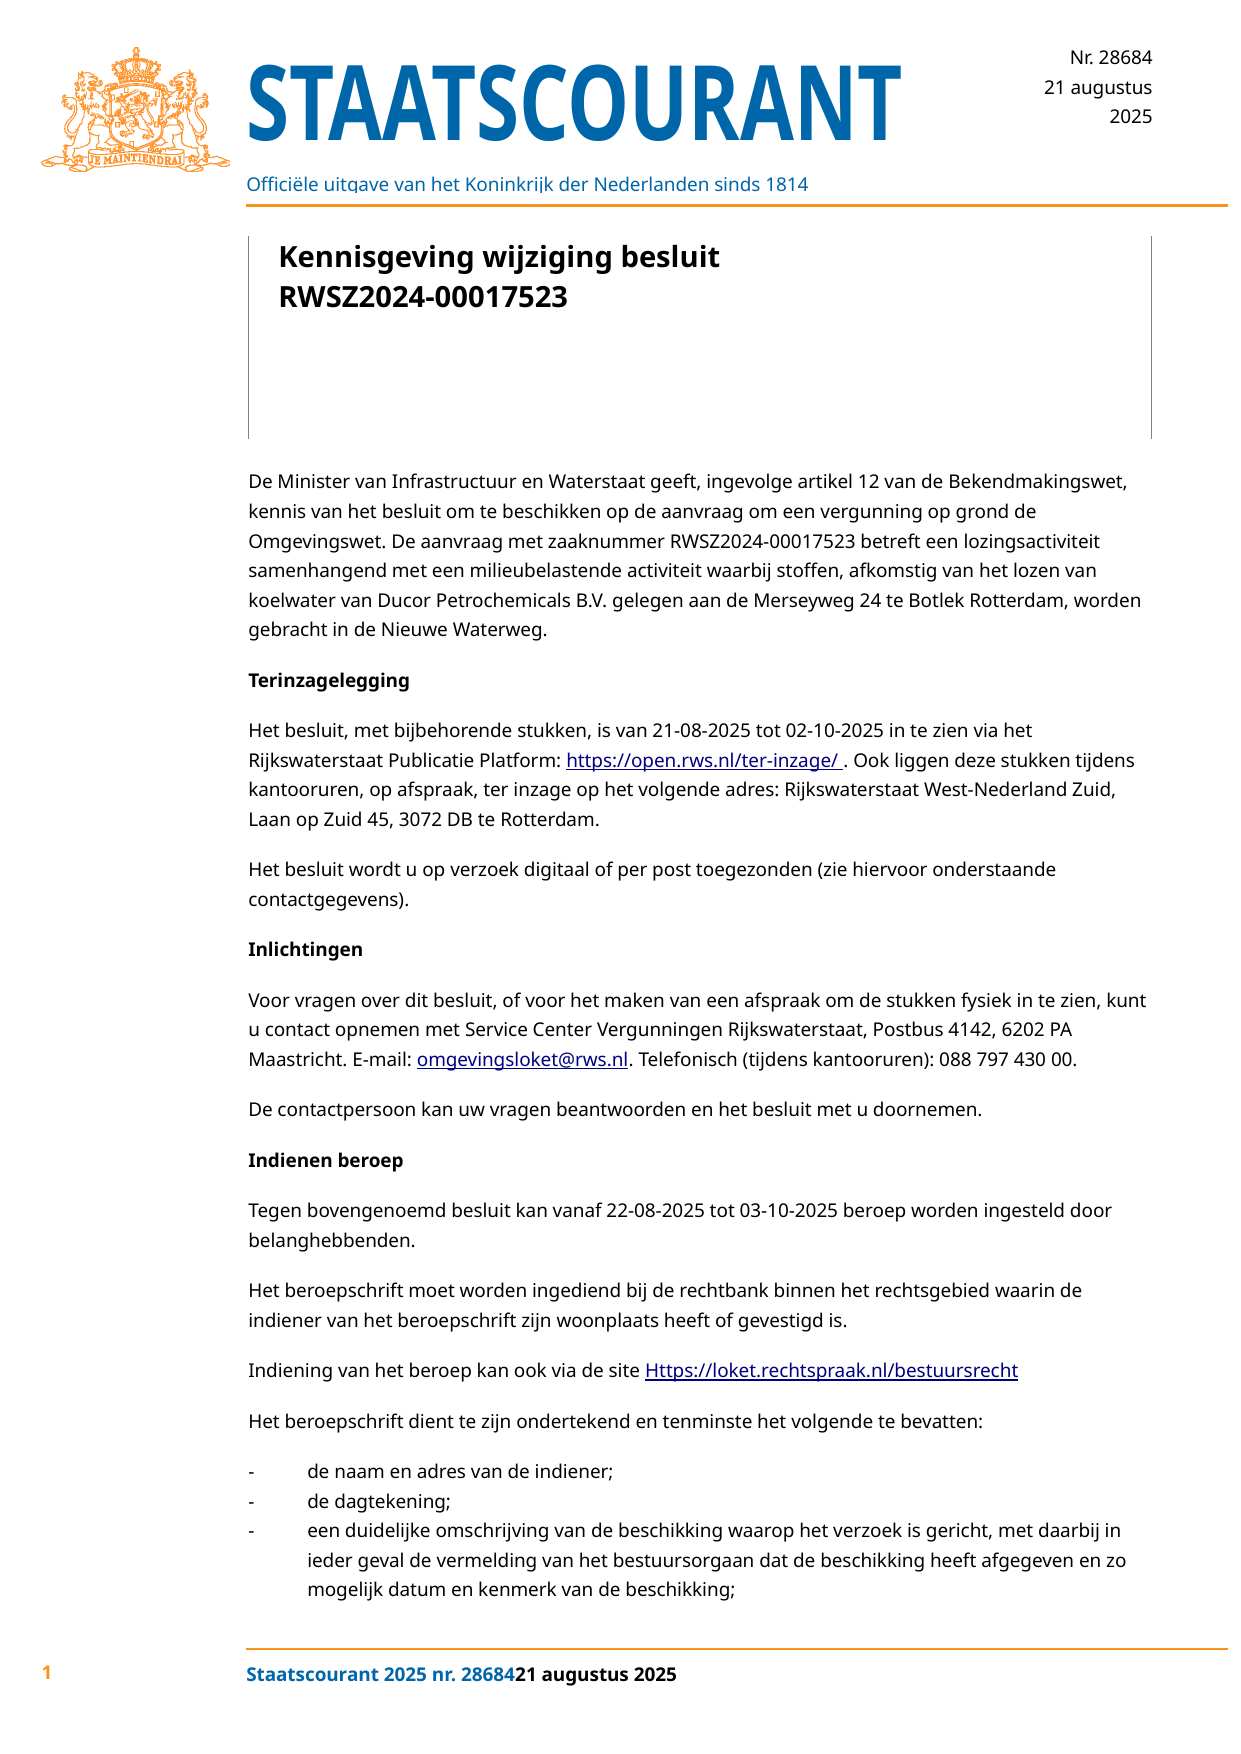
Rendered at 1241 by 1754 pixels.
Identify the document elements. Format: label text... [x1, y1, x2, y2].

text De contactpersoon kan uw vragen beantwoorden en het besluit met u doornemen. [248, 1097, 1152, 1122]
text Voor vragen over dit besluit, of voor het maken van een afspraak om de stukken fysiek in te zien, kunt u contact opnemen met Service Center Vergunningen Rijkswaterstaat, Postbus 4142, 6202 PA Maastricht. E-mail: omgevingsloket@rws.nl. Telefonisch (tijdens kantooruren): 088 797 430 00. [248, 987, 1152, 1072]
picture [41, 47, 231, 172]
text Indiening van het beroep kan ook via de site Https://loket.rechtspraak.nl/bestuursrecht [248, 1357, 1152, 1383]
table_header [850, 414, 1151, 439]
text Tegen bovengenoemd besluit kan vanaf 22-08-2025 tot 03-10-2025 beroep worden ingesteld door belanghebbenden. [248, 1197, 1152, 1253]
text Inlichtingen [248, 937, 1152, 962]
text Het beroepschrift dient te zijn ondertekend en tenminste het volgende te bevatten: [248, 1408, 1152, 1433]
text De Minister van Infrastructuur en Waterstaat geeft, ingevolge artikel 12 van de Bekendmakingswet, kennis van het besluit om te beschikken op de aanvraag om een vergunning op grond de Omgevingswet. De aanvraag met zaaknummer RWSZ2024-00017523 betreft een lozingsactiviteit samenhangend met een milieubelastende activiteit waarbij stoffen, afkomstig van het lozen van koelwater van Ducor Petrochemicals B.V. gelegen aan de Merseyweg 24 te Botlek Rotterdam, worden gebracht in de Nieuwe Waterweg. [248, 469, 1152, 642]
text Terinzagelegging [248, 667, 1152, 693]
list de dagtekening; [248, 1488, 1152, 1513]
table_header Kennisgeving wijziging besluit RWSZ2024-00017523 [249, 236, 850, 439]
picture [912, 236, 1090, 414]
table_header [850, 236, 912, 413]
text Het besluit wordt u op verzoek digitaal of per post toegezonden (zie hiervoor onderstaande contactgegevens). [248, 857, 1152, 912]
list een duidelijke omschrijving van de beschikking waarop het verzoek is gericht, met daarbij in ieder geval de vermelding van het bestuursorgaan dat de beschikking heeft afgegeven en zo mogelijk datum en kenmerk van de beschikking; [248, 1517, 1152, 1602]
text Het beroepschrift moet worden ingediend bij de rechtbank binnen het rechtsgebied waarin de indiener van het beroepschrift zijn woonplaats heeft of gevestigd is. [248, 1277, 1152, 1333]
text Het besluit, met bijbehorende stukken, is van 21-08-2025 tot 02-10-2025 in te zien via het Rijkswaterstaat Publicatie Platform: https://open.rws.nl/ter-inzage/ . Ook liggen deze stukken tijdens kantooruren, op afspraak, ter inzage op het volgende adres: Rijkswaterstaat West-Nederland Zuid, Laan op Zuid 45, 3072 DB te Rotterdam. [248, 717, 1152, 832]
list de naam en adres van de indiener; [248, 1458, 1152, 1484]
table_header [1090, 236, 1151, 413]
text Indienen beroep [248, 1147, 1152, 1173]
